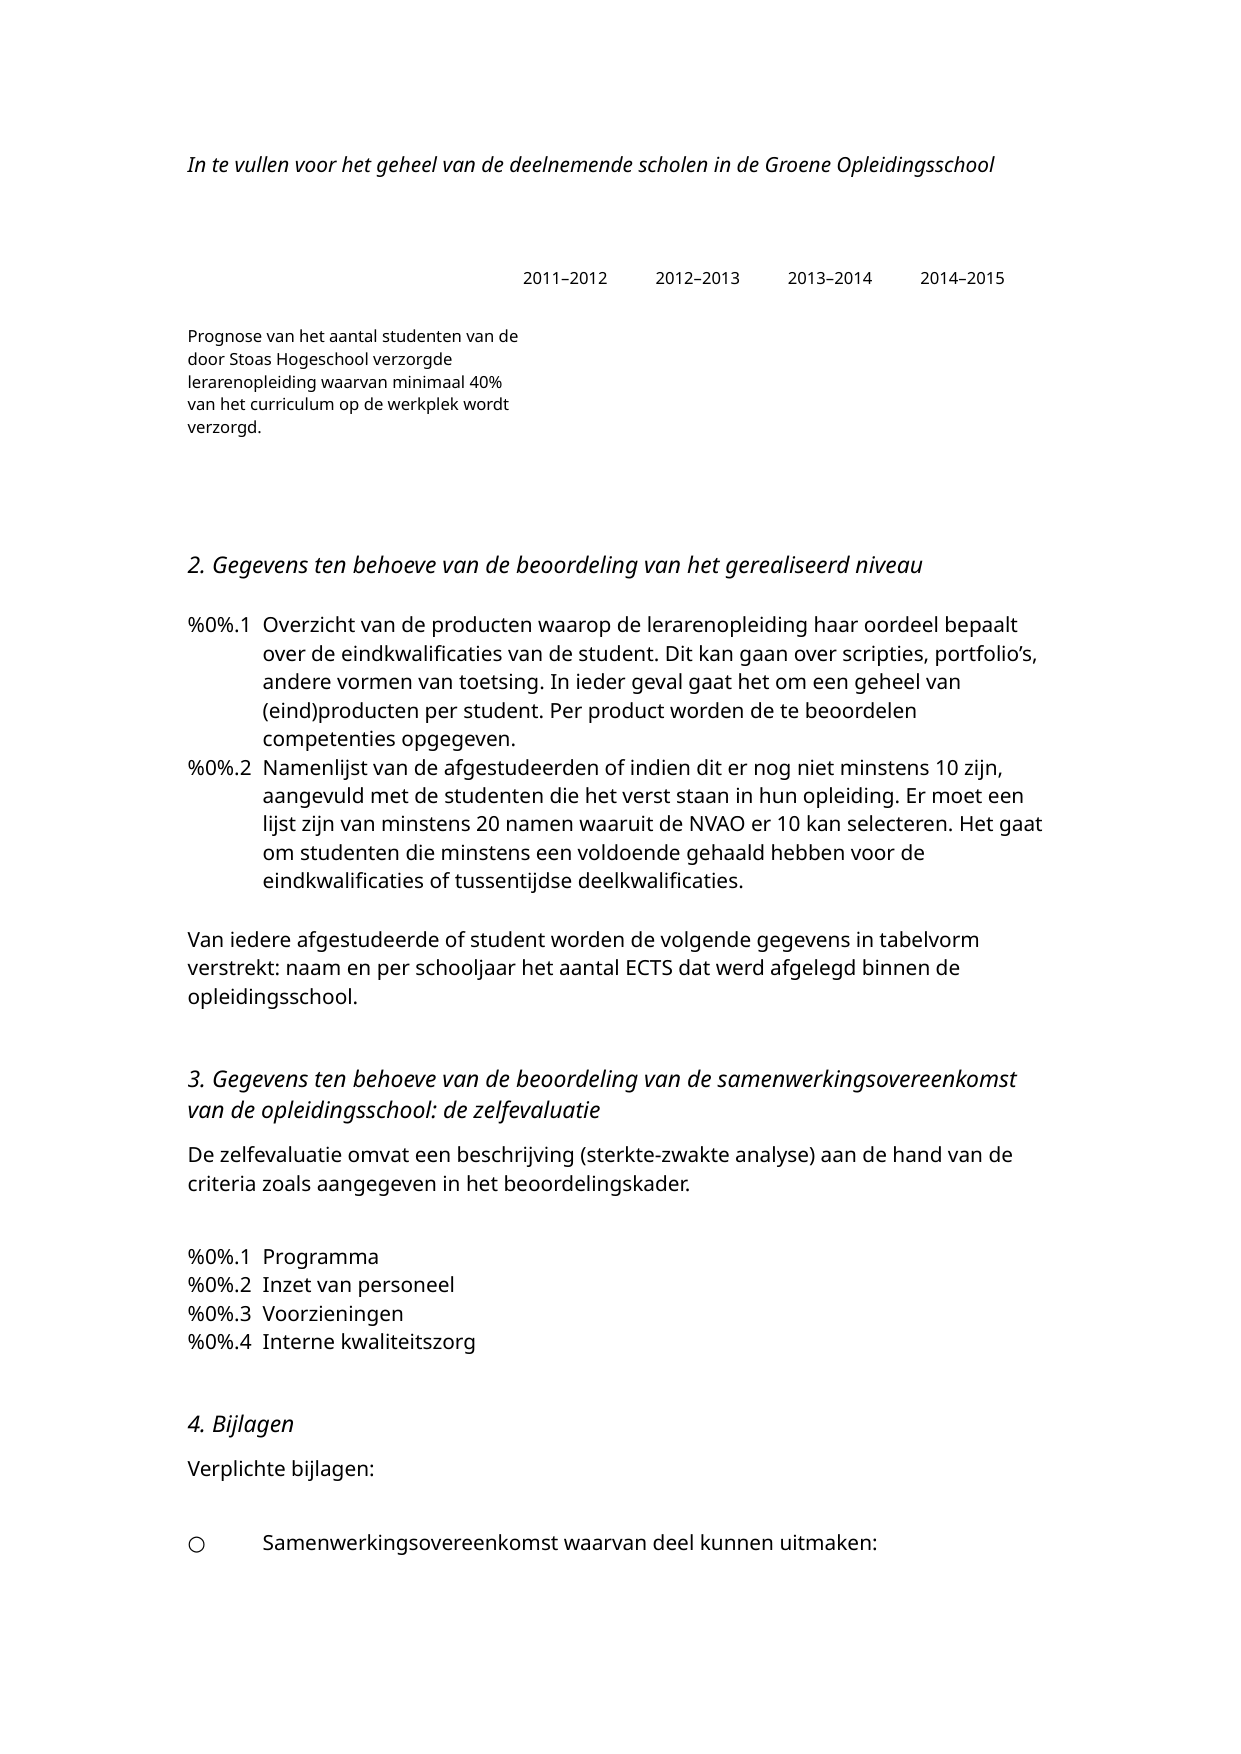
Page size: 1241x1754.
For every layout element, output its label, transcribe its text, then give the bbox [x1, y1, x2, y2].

table_header 2014–2015 [920, 266, 1053, 325]
subtitle 2. Gegevens ten behoeve van de beoordeling van het gerealiseerd niveau [187, 549, 1053, 581]
text Verplichte bijlagen: [187, 1454, 1053, 1483]
list Namenlijst van de afgestudeerden of indien dit er nog niet minstens 10 zijn, aangevuld met de studenten die het verst staan in hun opleiding. Er moet een lijst zijn van minstens 20 namen waaruit de NVAO er 10 kan selecteren. Het gaat om studenten die minstens een voldoende gehaald hebben voor de eindkwalificaties of tussentijdse deelkwalificaties. [187, 753, 1053, 895]
table_cell [523, 325, 655, 468]
list Voorzieningen [187, 1299, 1053, 1327]
table_cell [920, 325, 1053, 468]
table_cell Prognose van het aantal studenten van de door Stoas Hogeschool verzorgde lerarenopleiding waarvan minimaal 40% van het curriculum op de werkplek wordt verzorgd. [188, 325, 523, 468]
table_header 2011–2012 [523, 266, 655, 325]
list Programma [187, 1242, 1053, 1271]
table_cell [655, 325, 788, 468]
table_header 2013–2014 [788, 266, 920, 325]
table_cell [788, 325, 920, 468]
text De zelfevaluatie omvat een beschrijving (sterkte-zwakte analyse) aan de hand van de criteria zoals aangegeven in het beoordelingskader. [187, 1140, 1053, 1197]
table_header [188, 266, 523, 325]
subtitle 3. Gegevens ten behoeve van de beoordeling van de samenwerkingsovereenkomst van de opleidingsschool: de zelfevaluatie [187, 1063, 1053, 1125]
list Samenwerkingsovereenkomst waarvan deel kunnen uitmaken: [187, 1528, 1053, 1556]
list Overzicht van de producten waarop de lerarenopleiding haar oordeel bepaalt over de eindkwalificaties van de student. Dit kan gaan over scripties, portfolio’s, andere vormen van toetsing. In ieder geval gaat het om een geheel van (eind)producten per student. Per product worden de te beoordelen competenties opgegeven. [187, 611, 1053, 753]
subtitle 4. Bijlagen [187, 1408, 1053, 1439]
text Van iedere afgestudeerde of student worden de volgende gegevens in tabelvorm verstrekt: naam en per schooljaar het aantal ECTS dat werd afgelegd binnen de opleidingsschool. [187, 925, 1053, 1010]
list Interne kwaliteitszorg [187, 1327, 1053, 1356]
list Inzet van personeel [187, 1271, 1053, 1299]
text In te vullen voor het geheel van de deelnemende scholen in de Groene Opleidingsschool [187, 150, 1053, 178]
table_header 2012–2013 [655, 266, 788, 325]
